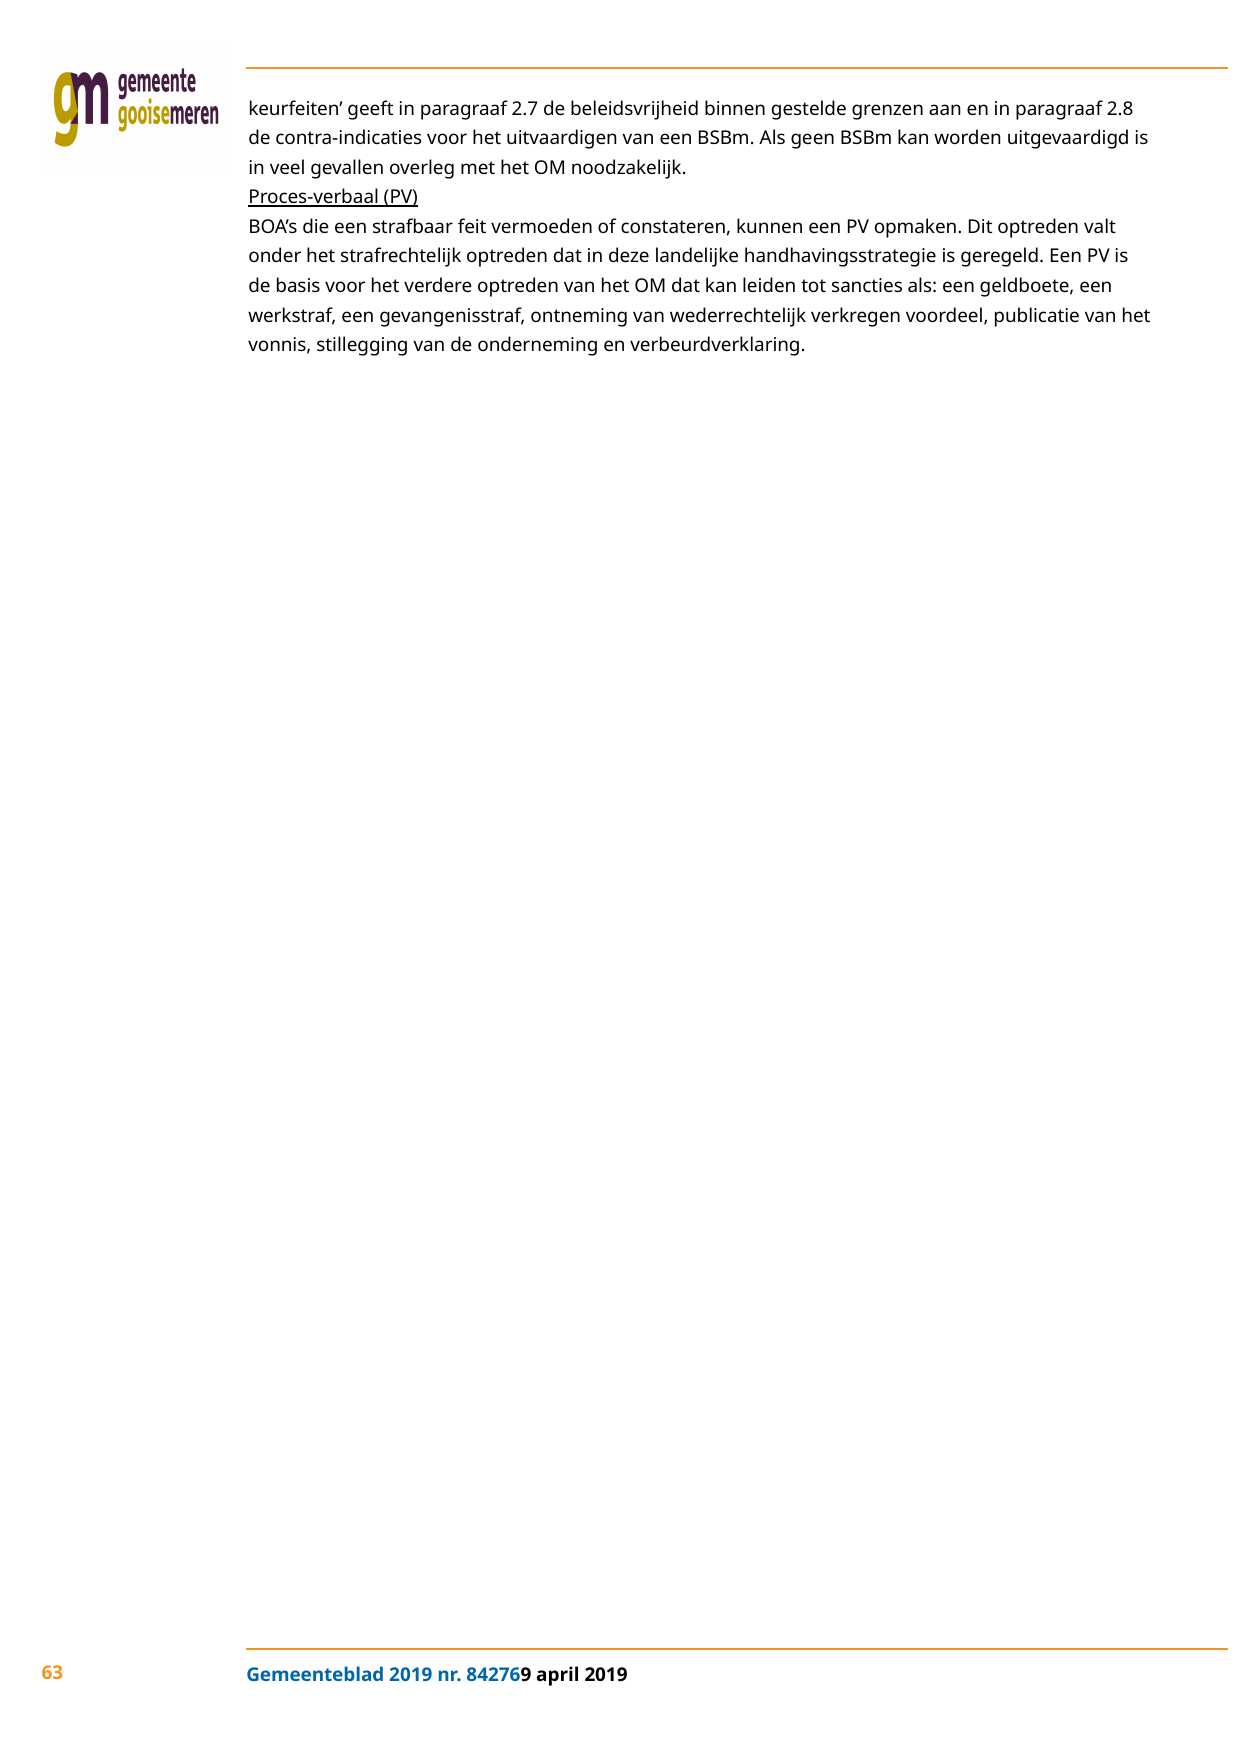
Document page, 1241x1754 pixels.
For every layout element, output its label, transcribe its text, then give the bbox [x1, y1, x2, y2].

text Proces-verbaal (PV) [248, 183, 1152, 209]
text keurfeiten’ geeft in paragraaf 2.7 de beleidsvrijheid binnen gestelde grenzen aan en in paragraaf 2.8 de contra-indicaties voor het uitvaardigen van een BSBm. Als geen BSBm kan worden uitgevaardigd is in veel gevallen overleg met het OM noodzakelijk. [248, 95, 1152, 180]
text BOA’s die een strafbaar feit vermoeden of constateren, kunnen een PV opmaken. Dit optreden valt onder het strafrechtelijk optreden dat in deze landelijke handhavingsstrategie is geregeld. Een PV is de basis voor het verdere optreden van het OM dat kan leiden tot sancties als: een geldboete, een werkstraf, een gevangenisstraf, ontneming van wederrechtelijk verkregen voordeel, publicatie van het vonnis, stillegging van de onderneming en verbeurdverklaring. [248, 213, 1152, 357]
picture [41, 47, 231, 172]
